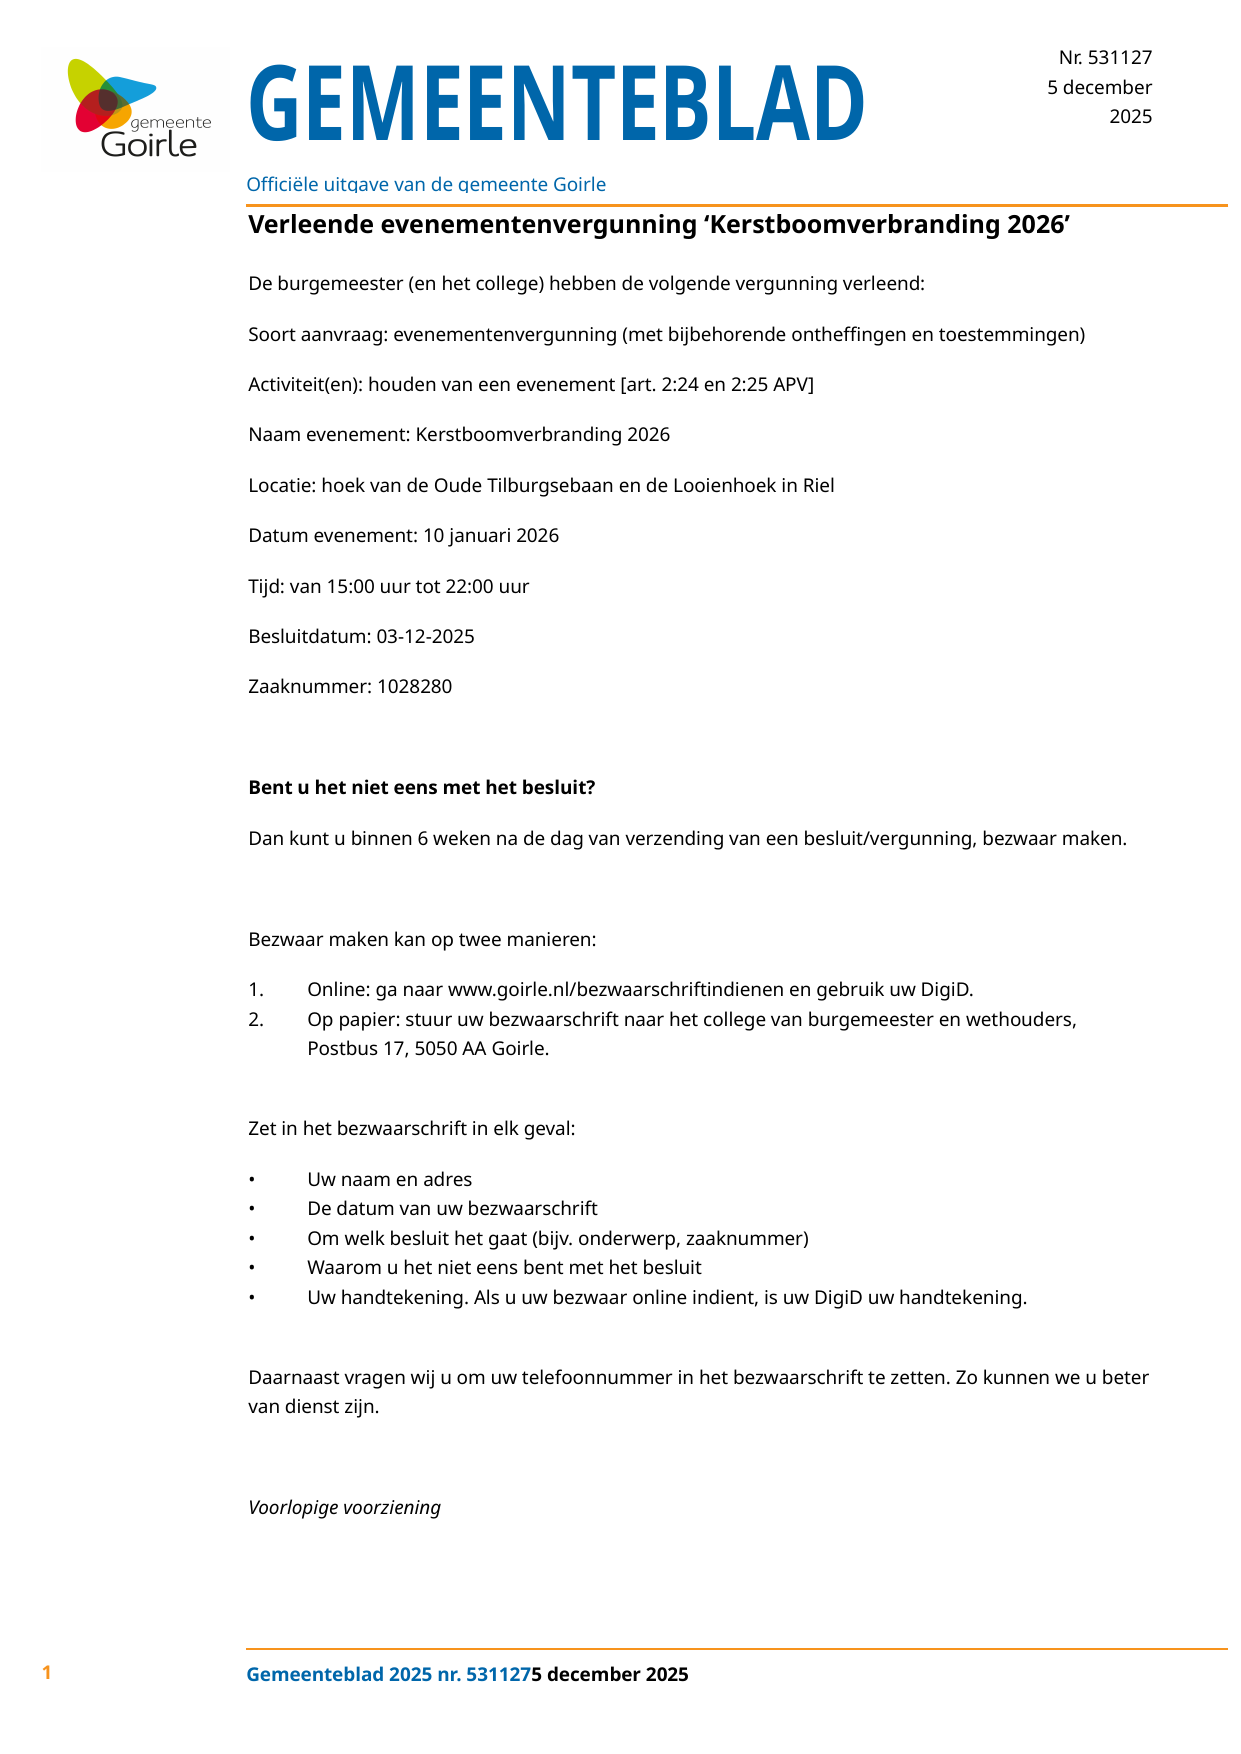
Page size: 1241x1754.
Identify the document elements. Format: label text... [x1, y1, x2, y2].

text Tijd: van 15:00 uur tot 22:00 uur [248, 573, 1152, 598]
text Daarnaast vragen wij u om uw telefoonnummer in het bezwaarschrift te zetten. Zo kunnen we u beter van dienst zijn. [248, 1364, 1152, 1419]
text Datum evenement: 10 januari 2026 [248, 522, 1152, 548]
list Op papier: stuur uw bezwaarschrift naar het college van burgemeester en wethouders, Postbus 17, 5050 AA Goirle. [248, 1006, 1152, 1061]
text De burgemeester (en het college) hebben de volgende vergunning verleend: [248, 270, 1152, 296]
text Locatie: hoek van de Oude Tilburgsebaan en de Looienhoek in Riel [248, 472, 1152, 498]
text Bent u het niet eens met het besluit? [248, 774, 1152, 800]
text Bezwaar maken kan op twee manieren: [248, 926, 1152, 951]
picture [41, 47, 231, 172]
text Verleende evenementenvergunning ‘Kerstboomverbranding 2026’ [248, 207, 1152, 241]
text Soort aanvraag: evenementenvergunning (met bijbehorende ontheffingen en toestemmingen) [248, 321, 1152, 346]
list Uw handtekening. Als u uw bezwaar online indient, is uw DigiD uw handtekening. [248, 1284, 1152, 1310]
text Besluitdatum: 03-12-2025 [248, 623, 1152, 649]
text Zaaknummer: 1028280 [248, 674, 1152, 699]
text Zet in het bezwaarschrift in elk geval: [248, 1115, 1152, 1141]
list Uw naam en adres [248, 1166, 1152, 1191]
text Activiteit(en): houden van een evenement [art. 2:24 en 2:25 APV] [248, 371, 1152, 397]
list Waarom u het niet eens bent met het besluit [248, 1254, 1152, 1280]
list De datum van uw bezwaarschrift [248, 1195, 1152, 1221]
text Voorlopige voorziening [248, 1494, 1152, 1520]
text Dan kunt u binnen 6 weken na de dag van verzending van een besluit/vergunning, bezwaar maken. [248, 825, 1152, 851]
list Om welk besluit het gaat (bijv. onderwerp, zaaknummer) [248, 1225, 1152, 1251]
list Online: ga naar www.goirle.nl/bezwaarschriftindienen en gebruik uw DigiD. [248, 976, 1152, 1002]
text Naam evenement: Kerstboomverbranding 2026 [248, 422, 1152, 447]
